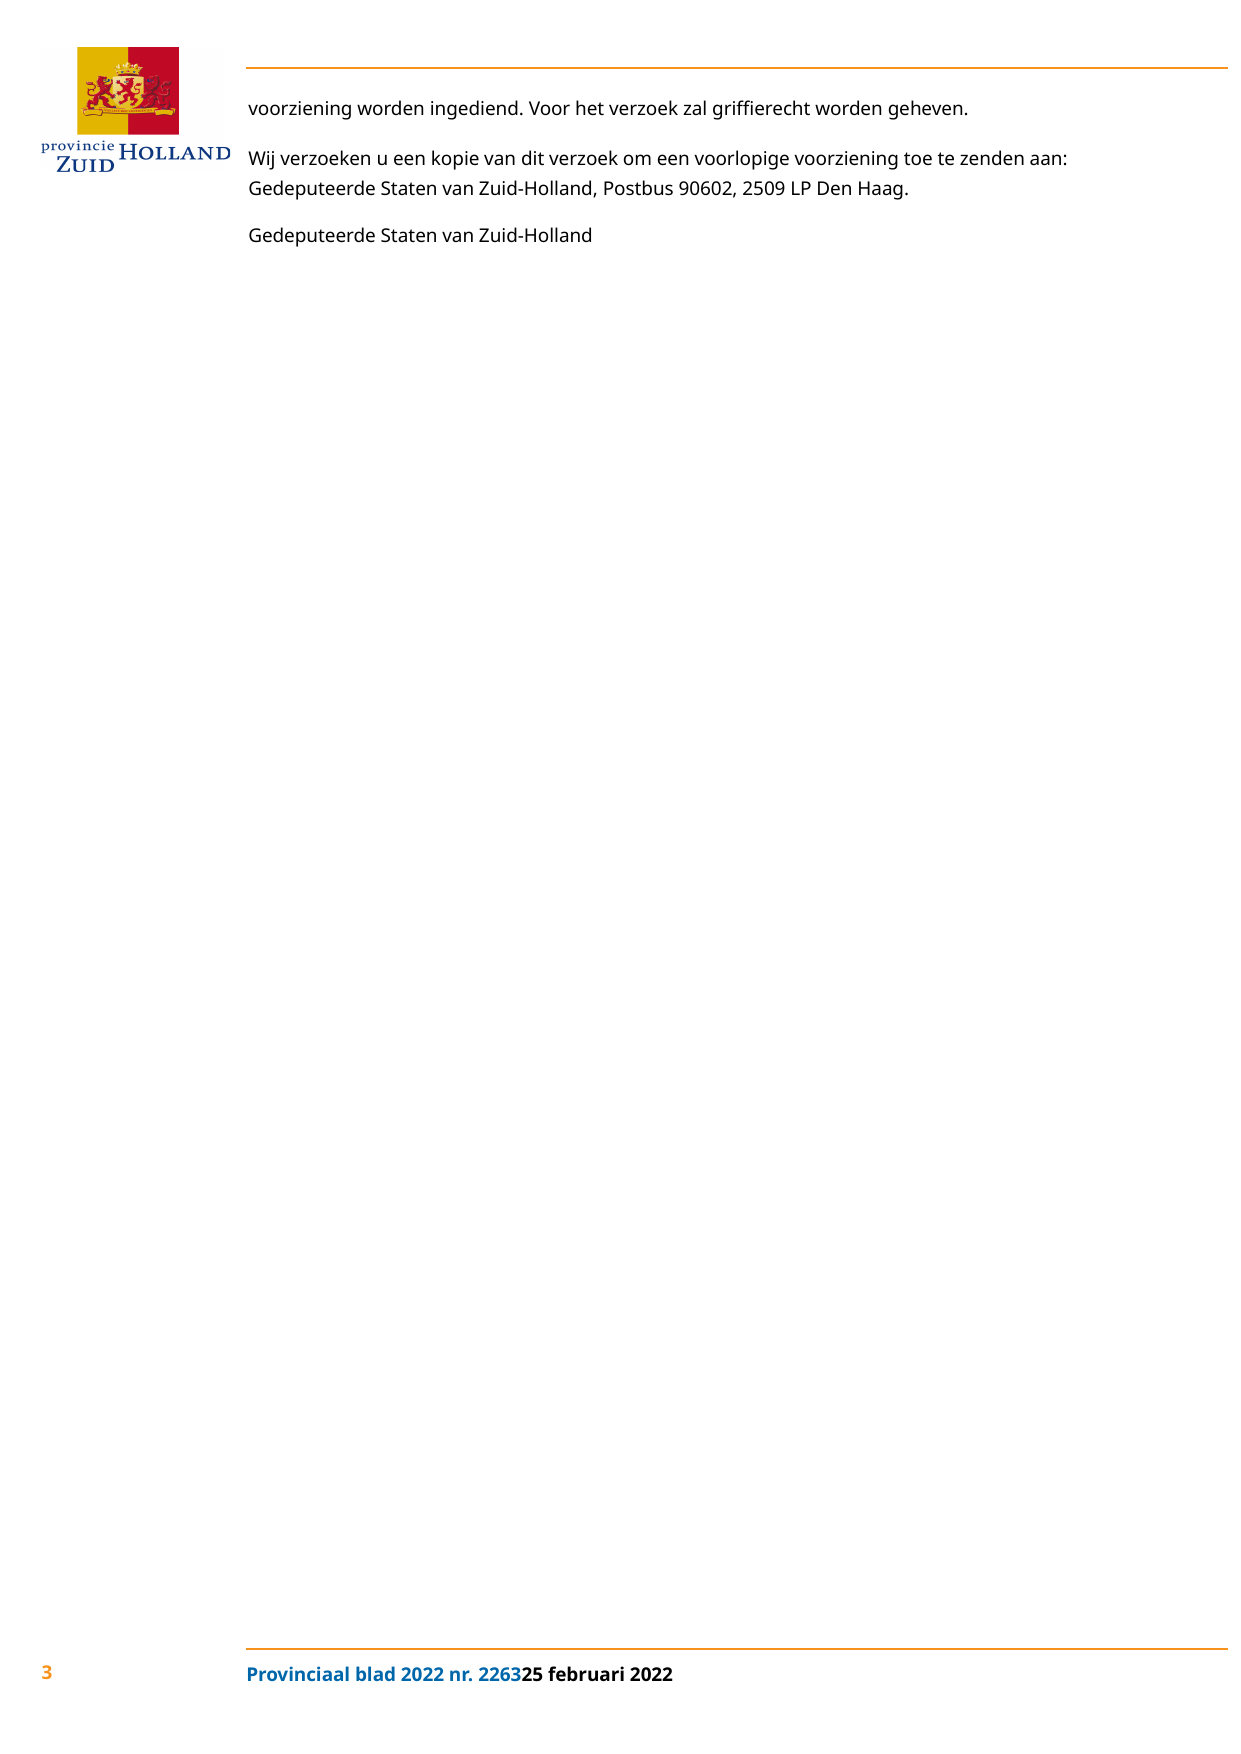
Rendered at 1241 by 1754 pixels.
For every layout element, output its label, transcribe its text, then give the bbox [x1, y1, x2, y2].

picture [41, 47, 231, 172]
text Gedeputeerde Staten van Zuid-Holland [248, 223, 1152, 248]
text Wij verzoeken u een kopie van dit verzoek om een voorlopige voorziening toe te zenden aan: Gedeputeerde Staten van Zuid-Holland, Postbus 90602, 2509 LP Den Haag. [248, 145, 1152, 201]
text voorziening worden ingediend. Voor het verzoek zal griffierecht worden geheven. [248, 95, 1152, 121]
